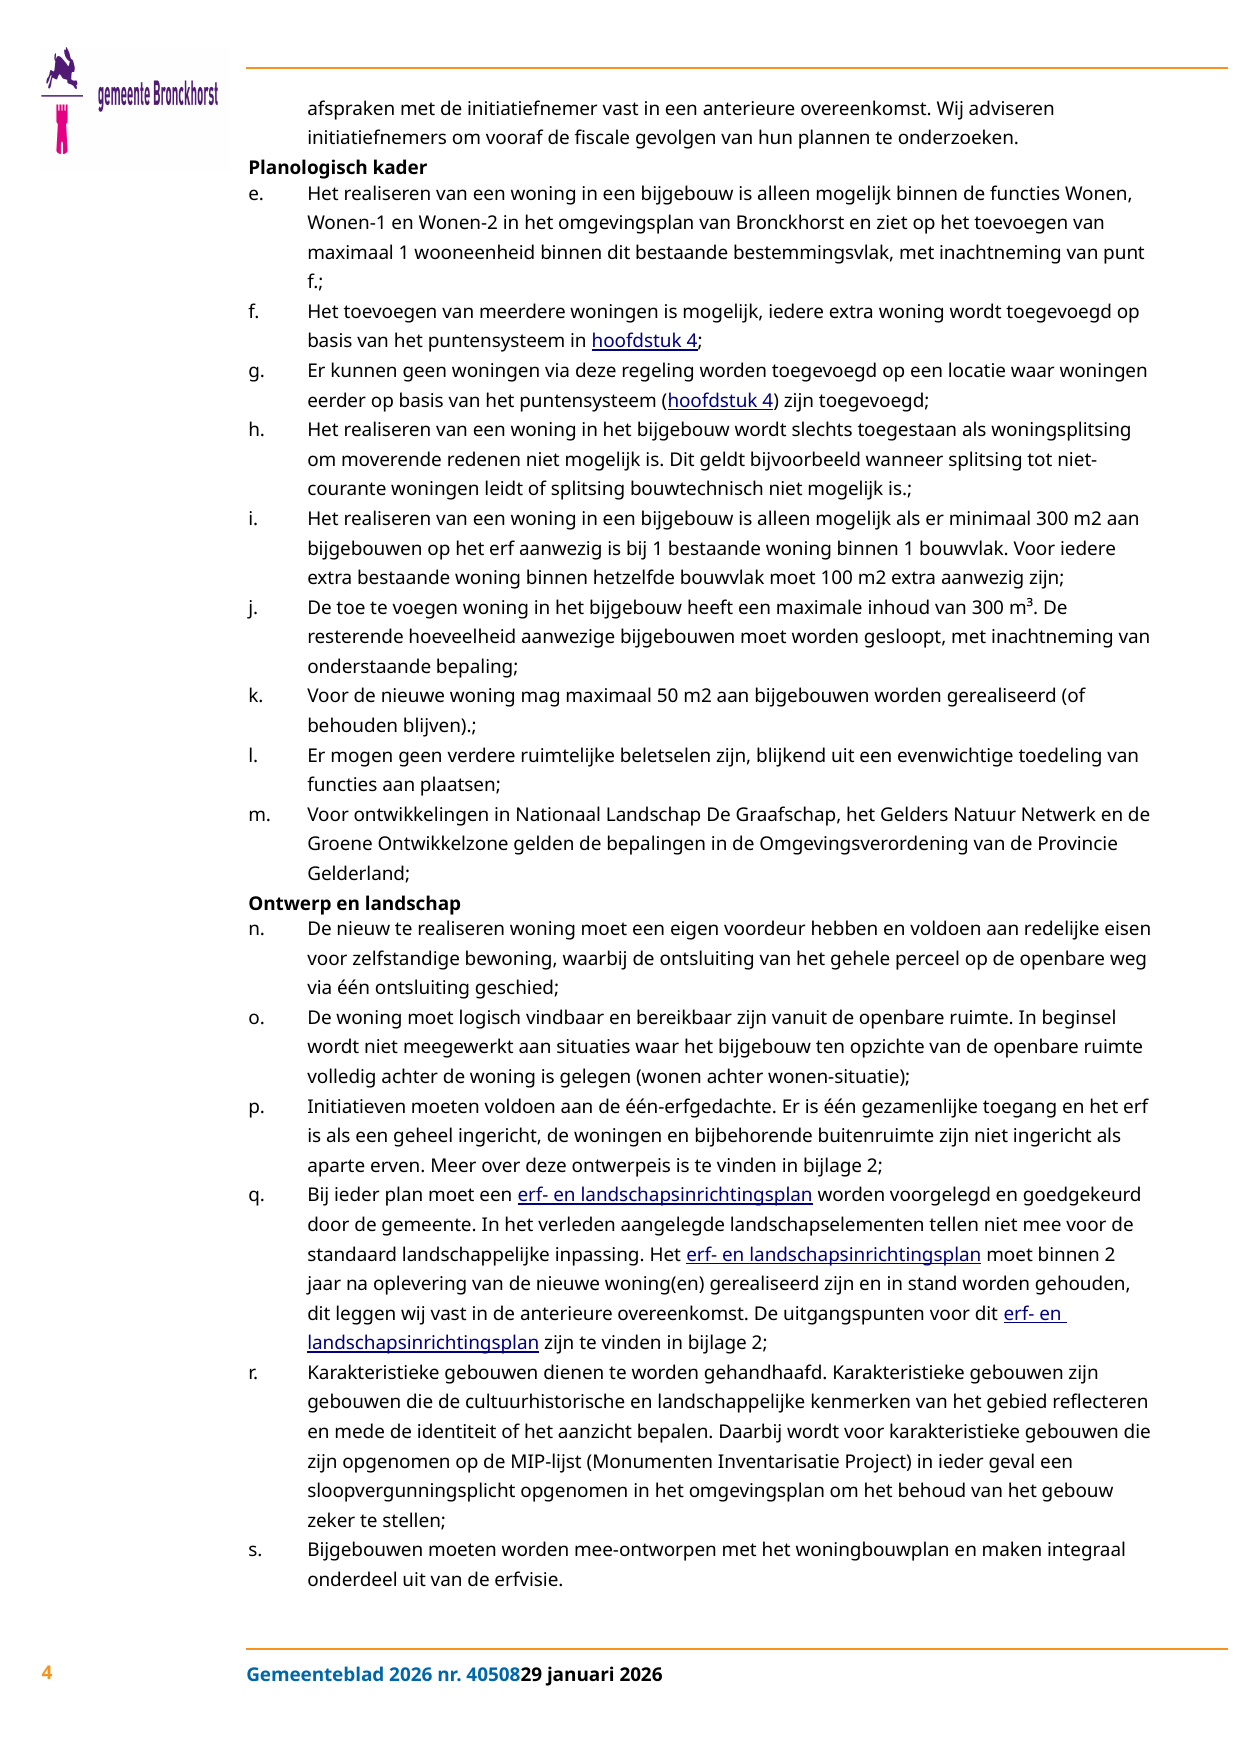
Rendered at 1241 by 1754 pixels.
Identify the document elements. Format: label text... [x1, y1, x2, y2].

list Het realiseren van een woning in het bijgebouw wordt slechts toegestaan als woningsplitsing om moverende redenen niet mogelijk is. Dit geldt bijvoorbeeld wanneer splitsing tot niet-courante woningen leidt of splitsing bouwtechnisch niet mogelijk is.; [248, 416, 1152, 501]
list Het toevoegen van meerdere woningen is mogelijk, iedere extra woning wordt toegevoegd op basis van het puntensysteem in hoofdstuk 4; [248, 298, 1152, 353]
list Bij ieder plan moet een erf- en landschapsinrichtingsplan worden voorgelegd en goedgekeurd door de gemeente. In het verleden aangelegde landschapselementen tellen niet mee voor de standaard landschappelijke inpassing. Het erf- en landschapsinrichtingsplan moet binnen 2 jaar na oplevering van de nieuwe woning(en) gerealiseerd zijn en in stand worden gehouden, dit leggen wij vast in de anterieure overeenkomst. De uitgangspunten voor dit erf- en landschapsinrichtingsplan zijn te vinden in bijlage 2; [248, 1182, 1152, 1355]
text Planologisch kader [248, 154, 1152, 180]
list afspraken met de initiatiefnemer vast in een anterieure overeenkomst. Wij adviseren initiatiefnemers om vooraf de fiscale gevolgen van hun plannen te onderzoeken. [248, 95, 1152, 150]
list Voor ontwikkelingen in Nationaal Landschap De Graafschap, het Gelders Natuur Netwerk en de Groene Ontwikkelzone gelden de bepalingen in de Omgevingsverordening van de Provincie Gelderland; [248, 801, 1152, 886]
picture [41, 47, 231, 172]
list De toe te voegen woning in het bijgebouw heeft een maximale inhoud van 300 m³. De resterende hoeveelheid aanwezige bijgebouwen moet worden gesloopt, met inachtneming van onderstaande bepaling; [248, 594, 1152, 679]
list Het realiseren van een woning in een bijgebouw is alleen mogelijk binnen de functies Wonen, Wonen-1 en Wonen-2 in het omgevingsplan van Bronckhorst en ziet op het toevoegen van maximaal 1 wooneenheid binnen dit bestaande bestemmingsvlak, met inachtneming van punt f.; [248, 180, 1152, 294]
list Bijgebouwen moeten worden mee-ontworpen met het woningbouwplan en maken integraal onderdeel uit van de erfvisie. [248, 1537, 1152, 1592]
list Er kunnen geen woningen via deze regeling worden toegevoegd op een locatie waar woningen eerder op basis van het puntensysteem (hoofdstuk 4) zijn toegevoegd; [248, 357, 1152, 412]
text Ontwerp en landschap [248, 890, 1152, 915]
list Initiatieven moeten voldoen aan de één-erfgedachte. Er is één gezamenlijke toegang en het erf is als een geheel ingericht, de woningen en bijbehorende buitenruimte zijn niet ingericht als aparte erven. Meer over deze ontwerpeis is te vinden in bijlage 2; [248, 1093, 1152, 1178]
list Voor de nieuwe woning mag maximaal 50 m2 aan bijgebouwen worden gerealiseerd (of behouden blijven).; [248, 683, 1152, 738]
list Karakteristieke gebouwen dienen te worden gehandhaafd. Karakteristieke gebouwen zijn gebouwen die de cultuurhistorische en landschappelijke kenmerken van het gebied reflecteren en mede de identiteit of het aanzicht bepalen. Daarbij wordt voor karakteristieke gebouwen die zijn opgenomen op de MIP-lijst (Monumenten Inventarisatie Project) in ieder geval een sloopvergunningsplicht opgenomen in het omgevingsplan om het behoud van het gebouw zeker te stellen; [248, 1359, 1152, 1533]
list De woning moet logisch vindbaar en bereikbaar zijn vanuit de openbare ruimte. In beginsel wordt niet meegewerkt aan situaties waar het bijgebouw ten opzichte van de openbare ruimte volledig achter de woning is gelegen (wonen achter wonen-situatie); [248, 1004, 1152, 1089]
list Er mogen geen verdere ruimtelijke beletselen zijn, blijkend uit een evenwichtige toedeling van functies aan plaatsen; [248, 742, 1152, 797]
list De nieuw te realiseren woning moet een eigen voordeur hebben en voldoen aan redelijke eisen voor zelfstandige bewoning, waarbij de ontsluiting van het gehele perceel op de openbare weg via één ontsluiting geschied; [248, 915, 1152, 1000]
list Het realiseren van een woning in een bijgebouw is alleen mogelijk als er minimaal 300 m2 aan bijgebouwen op het erf aanwezig is bij 1 bestaande woning binnen 1 bouwvlak. Voor iedere extra bestaande woning binnen hetzelfde bouwvlak moet 100 m2 extra aanwezig zijn; [248, 505, 1152, 590]
